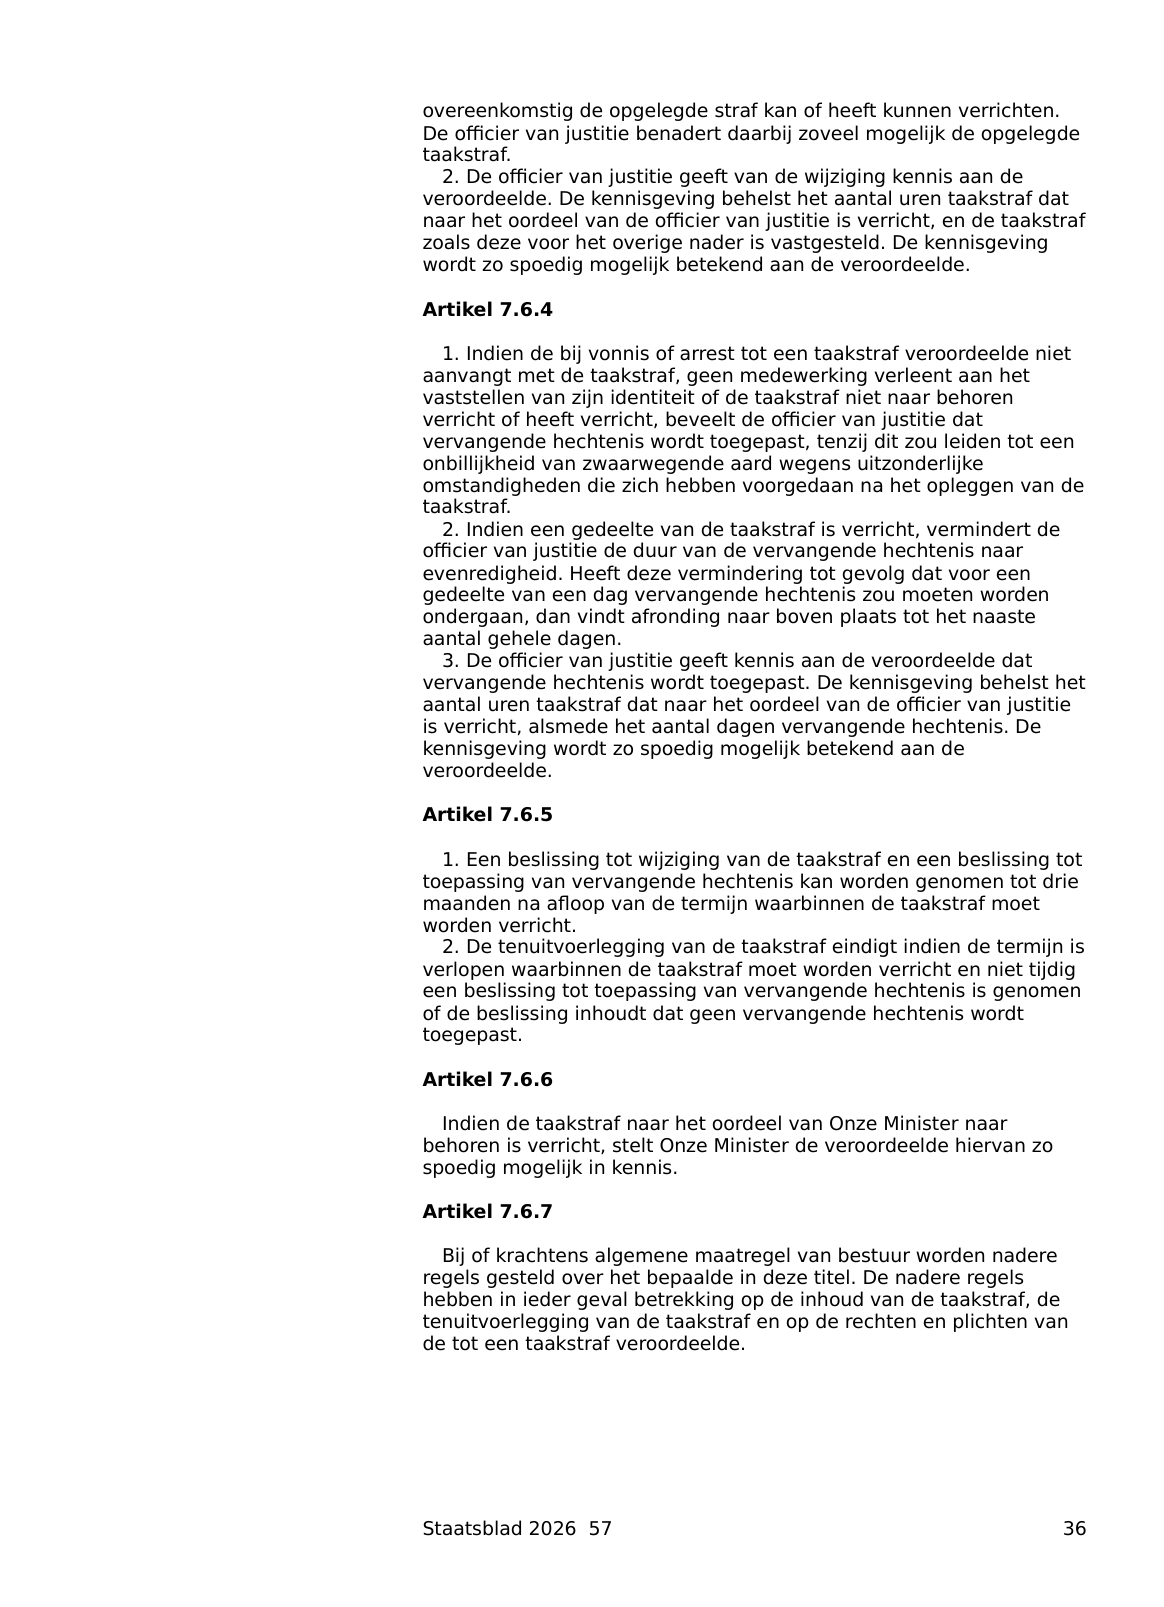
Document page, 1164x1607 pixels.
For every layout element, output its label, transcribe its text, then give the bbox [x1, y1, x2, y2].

text Bij of krachtens algemene maatregel van bestuur worden nadere regels gesteld over het bepaalde in deze titel. De nadere regels hebben in ieder geval betrekking op de inhoud van de taakstraf, de tenuitvoerlegging van de taakstraf en op de rechten en plichten van de tot een taakstraf veroordeelde. [422, 1245, 1087, 1355]
text Indien de taakstraf naar het oordeel van Onze Minister naar behoren is verricht, stelt Onze Minister de veroordeelde hiervan zo spoedig mogelijk in kennis. [422, 1113, 1087, 1179]
text 1. Een beslissing tot wijziging van de taakstraf en een beslissing tot toepassing van vervangende hechtenis kan worden genomen tot drie maanden na afloop van de termijn waarbinnen de taakstraf moet worden verricht. [422, 848, 1087, 936]
subtitle Artikel 7.6.4 [422, 298, 1087, 320]
text 2. De officier van justitie geeft van de wijziging kennis aan de veroordeelde. De kennisgeving behelst het aantal uren taakstraf dat naar het oordeel van de officier van justitie is verricht, en de taakstraf zoals deze voor het overige nader is vastgesteld. De kennisgeving wordt zo spoedig mogelijk betekend aan de veroordeelde. [422, 166, 1087, 276]
subtitle Artikel 7.6.6 [422, 1068, 1087, 1091]
subtitle Artikel 7.6.7 [422, 1201, 1087, 1223]
text 1. Indien de bij vonnis of arrest tot een taakstraf veroordeelde niet aanvangt met de taakstraf, geen medewerking verleent aan het vaststellen van zijn identiteit of de taakstraf niet naar behoren verricht of heeft verricht, beveelt de officier van justitie dat vervangende hechtenis wordt toegepast, tenzij dit zou leiden tot een onbillijkheid van zwaarwegende aard wegens uitzonderlijke omstandigheden die zich hebben voorgedaan na het opleggen van de taakstraf. [422, 343, 1087, 518]
subtitle Artikel 7.6.5 [422, 804, 1087, 826]
text overeenkomstig de opgelegde straf kan of heeft kunnen verrichten. De officier van justitie benadert daarbij zoveel mogelijk de opgelegde taakstraf. [422, 100, 1087, 166]
text 2. De tenuitvoerlegging van de taakstraf eindigt indien de termijn is verlopen waarbinnen de taakstraf moet worden verricht en niet tijdig een beslissing tot toepassing van vervangende hechtenis is genomen of de beslissing inhoudt dat geen vervangende hechtenis wordt toegepast. [422, 936, 1087, 1046]
text 2. Indien een gedeelte van de taakstraf is verricht, vermindert de officier van justitie de duur van de vervangende hechtenis naar evenredigheid. Heeft deze vermindering tot gevolg dat voor een gedeelte van een dag vervangende hechtenis zou moeten worden ondergaan, dan vindt afronding naar boven plaats tot het naaste aantal gehele dagen. [422, 518, 1087, 650]
text 3. De officier van justitie geeft kennis aan de veroordeelde dat vervangende hechtenis wordt toegepast. De kennisgeving behelst het aantal uren taakstraf dat naar het oordeel van de officier van justitie is verricht, alsmede het aantal dagen vervangende hechtenis. De kennisgeving wordt zo spoedig mogelijk betekend aan de veroordeelde. [422, 650, 1087, 782]
